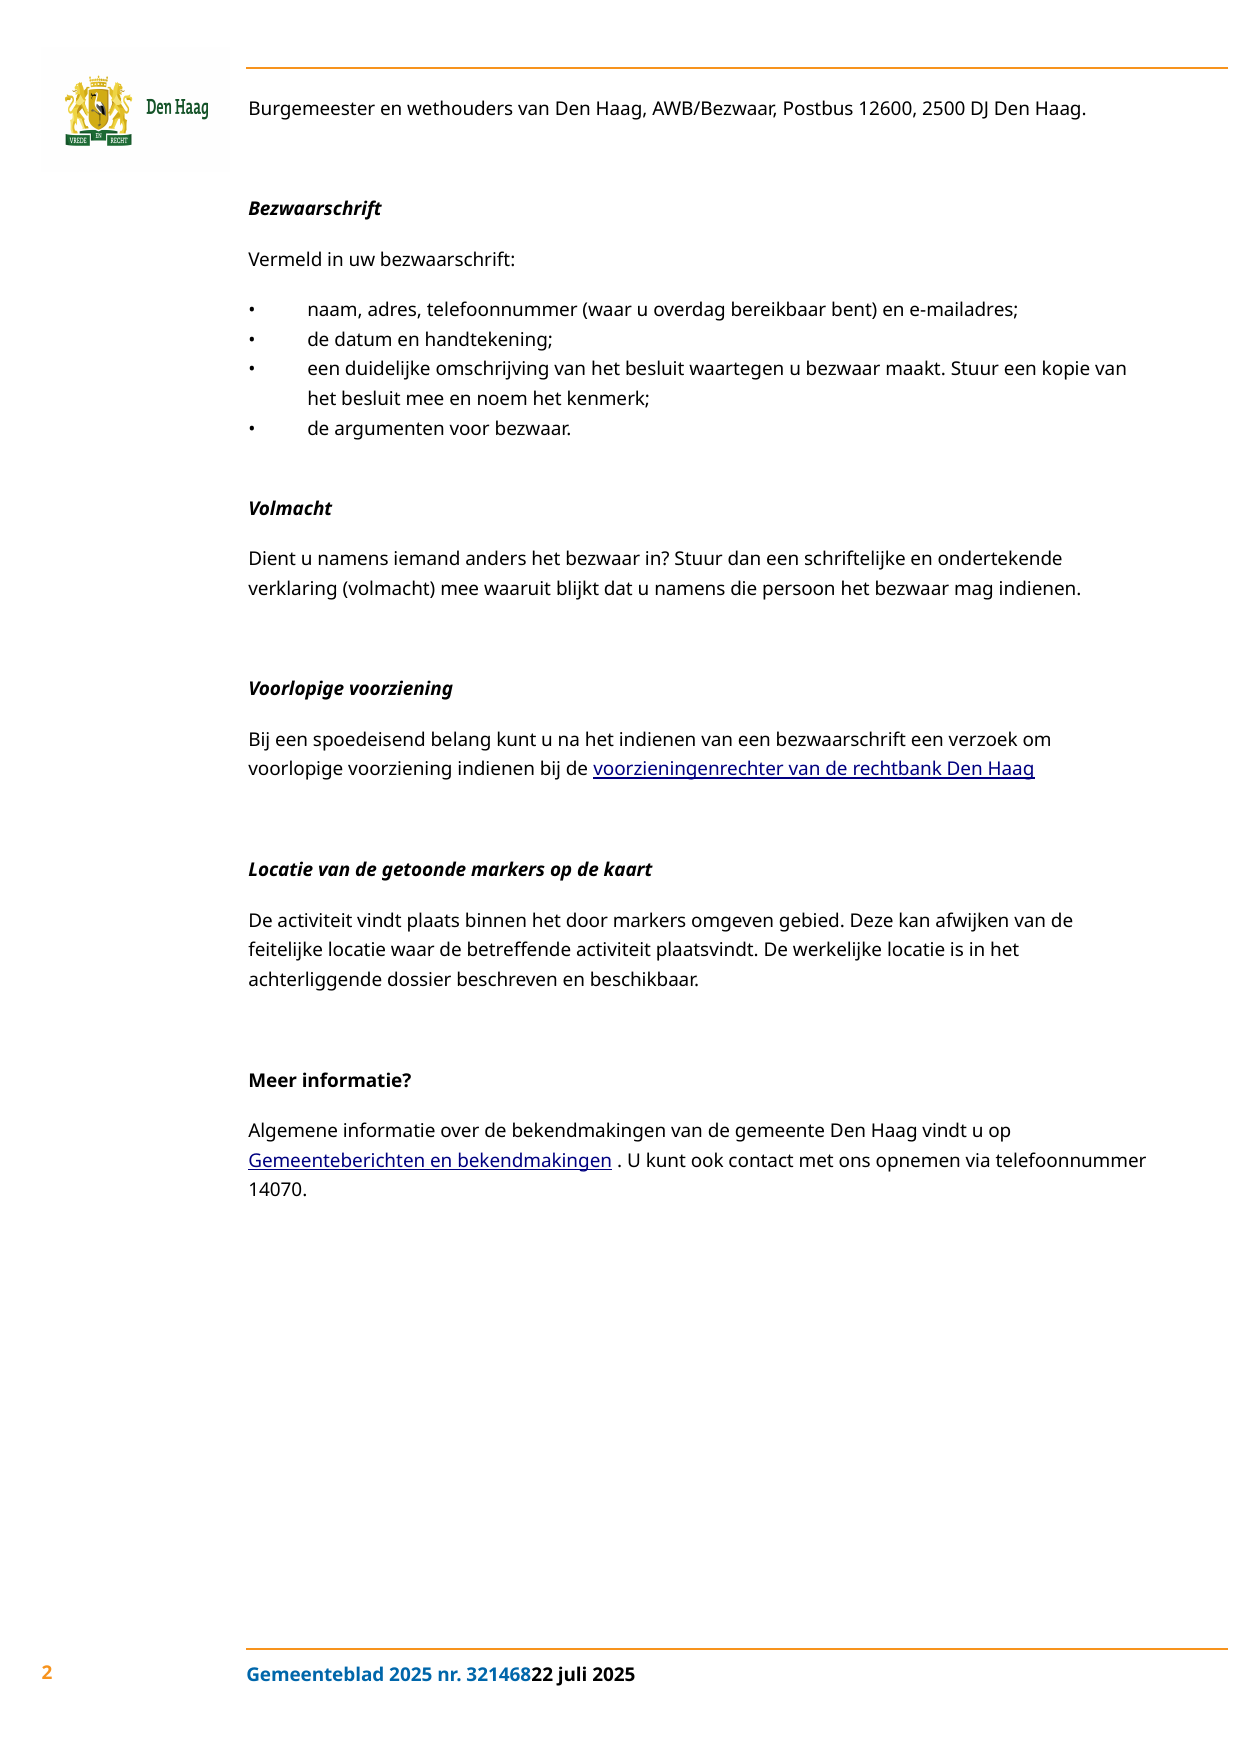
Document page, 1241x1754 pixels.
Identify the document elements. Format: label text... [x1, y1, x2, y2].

list de argumenten voor bezwaar. [248, 415, 1152, 441]
text Locatie van de getoonde markers op de kaart [248, 856, 1152, 882]
text Bezwaarschrift [248, 196, 1152, 221]
picture [41, 47, 231, 172]
text De activiteit vindt plaats binnen het door markers omgeven gebied. Deze kan afwijken van de feitelijke locatie waar de betreffende activiteit plaatsvindt. De werkelijke locatie is in het achterliggende dossier beschreven en beschikbaar. [248, 907, 1152, 992]
list een duidelijke omschrijving van het besluit waartegen u bezwaar maakt. Stuur een kopie van het besluit mee en noem het kenmerk; [248, 356, 1152, 411]
text Volmacht [248, 495, 1152, 521]
text Meer informatie? [248, 1067, 1152, 1093]
list naam, adres, telefoonnummer (waar u overdag bereikbaar bent) en e-mailadres; [248, 296, 1152, 322]
text Voorlopige voorziening [248, 676, 1152, 701]
text Algemene informatie over de bekendmakingen van de gemeente Den Haag vindt u op Gemeenteberichten en bekendmakingen . U kunt ook contact met ons opnemen via telefoonnummer 14070. [248, 1117, 1152, 1202]
text Bij een spoedeisend belang kunt u na het indienen van een bezwaarschrift een verzoek om voorlopige voorziening indienen bij de voorzieningenrechter van de rechtbank Den Haag [248, 726, 1152, 781]
text Vermeld in uw bezwaarschrift: [248, 246, 1152, 272]
list de datum en handtekening; [248, 326, 1152, 352]
text Burgemeester en wethouders van Den Haag, AWB/Bezwaar, Postbus 12600, 2500 DJ Den Haag. [248, 95, 1152, 121]
text Dient u namens iemand anders het bezwaar in? Stuur dan een schriftelijke en ondertekende verklaring (volmacht) mee waaruit blijkt dat u namens die persoon het bezwaar mag indienen. [248, 545, 1152, 601]
